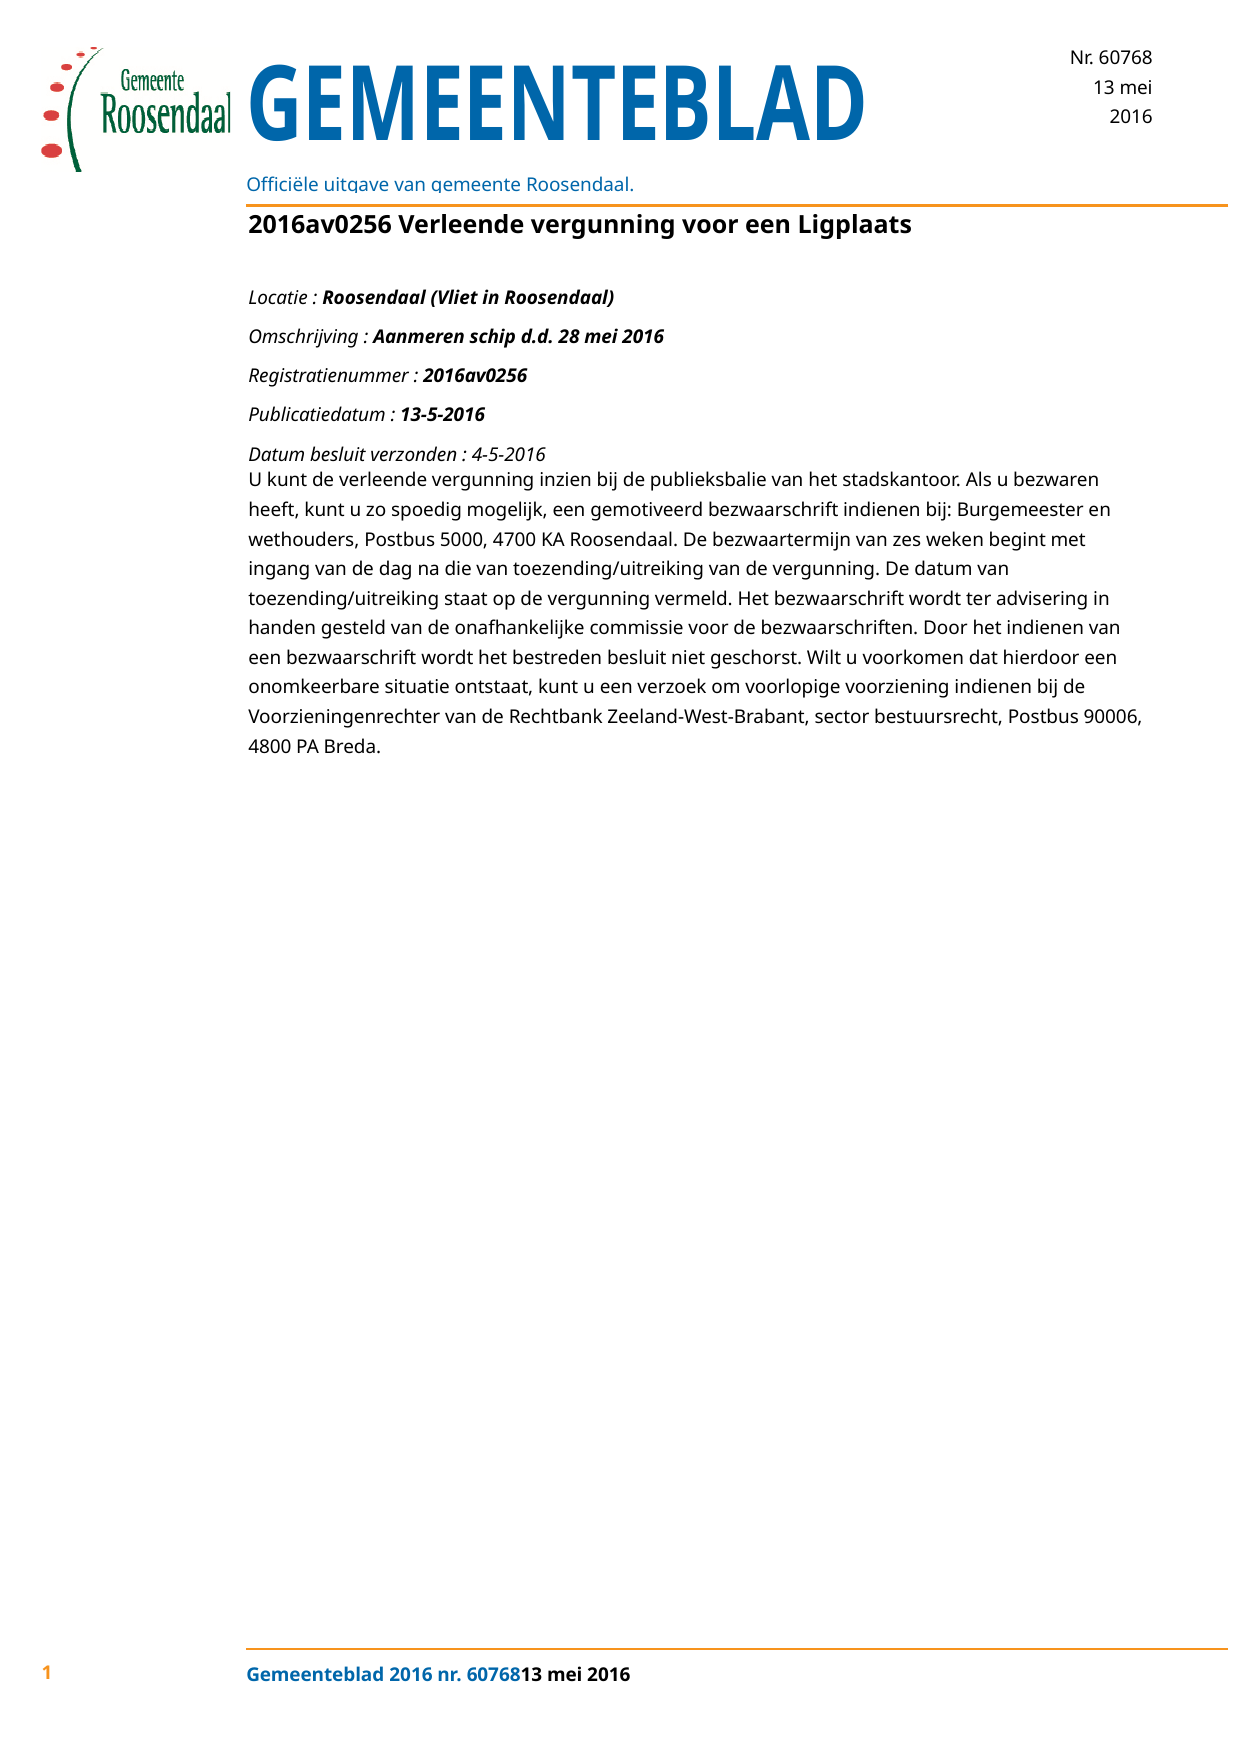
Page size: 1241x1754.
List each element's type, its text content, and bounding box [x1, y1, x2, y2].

text U kunt de verleende vergunning inzien bij de publieksbalie van het stadskantoor. Als u bezwaren heeft, kunt u zo spoedig mogelijk, een gemotiveerd bezwaarschrift indienen bij: Burgemeester en wethouders, Postbus 5000, 4700 KA Roosendaal. De bezwaartermijn van zes weken begint met ingang van de dag na die van toezending/uitreiking van de vergunning. De datum van toezending/uitreiking staat op de vergunning vermeld. Het bezwaarschrift wordt ter advisering in handen gesteld van de onafhankelijke commissie voor de bezwaarschriften. Door het indienen van een bezwaarschrift wordt het bestreden besluit niet geschorst. Wilt u voorkomen dat hierdoor een onomkeerbare situatie ontstaat, kunt u een verzoek om voorlopige voorziening indienen bij de Voorzieningenrechter van de Rechtbank Zeeland-West-Brabant, sector bestuursrecht, Postbus 90006, 4800 PA Breda. [248, 467, 1152, 759]
picture [41, 47, 231, 172]
text Locatie : Roosendaal (Vliet in Roosendaal) [248, 284, 1152, 309]
text Omschrijving : Aanmeren schip d.d. 28 mei 2016 [248, 323, 1152, 349]
text Datum besluit verzonden : 4-5-2016 [248, 441, 1152, 467]
text Publicatiedatum : 13-5-2016 [248, 402, 1152, 427]
text 2016av0256 Verleende vergunning voor een Ligplaats [248, 207, 1152, 241]
text Registratienummer : 2016av0256 [248, 362, 1152, 388]
